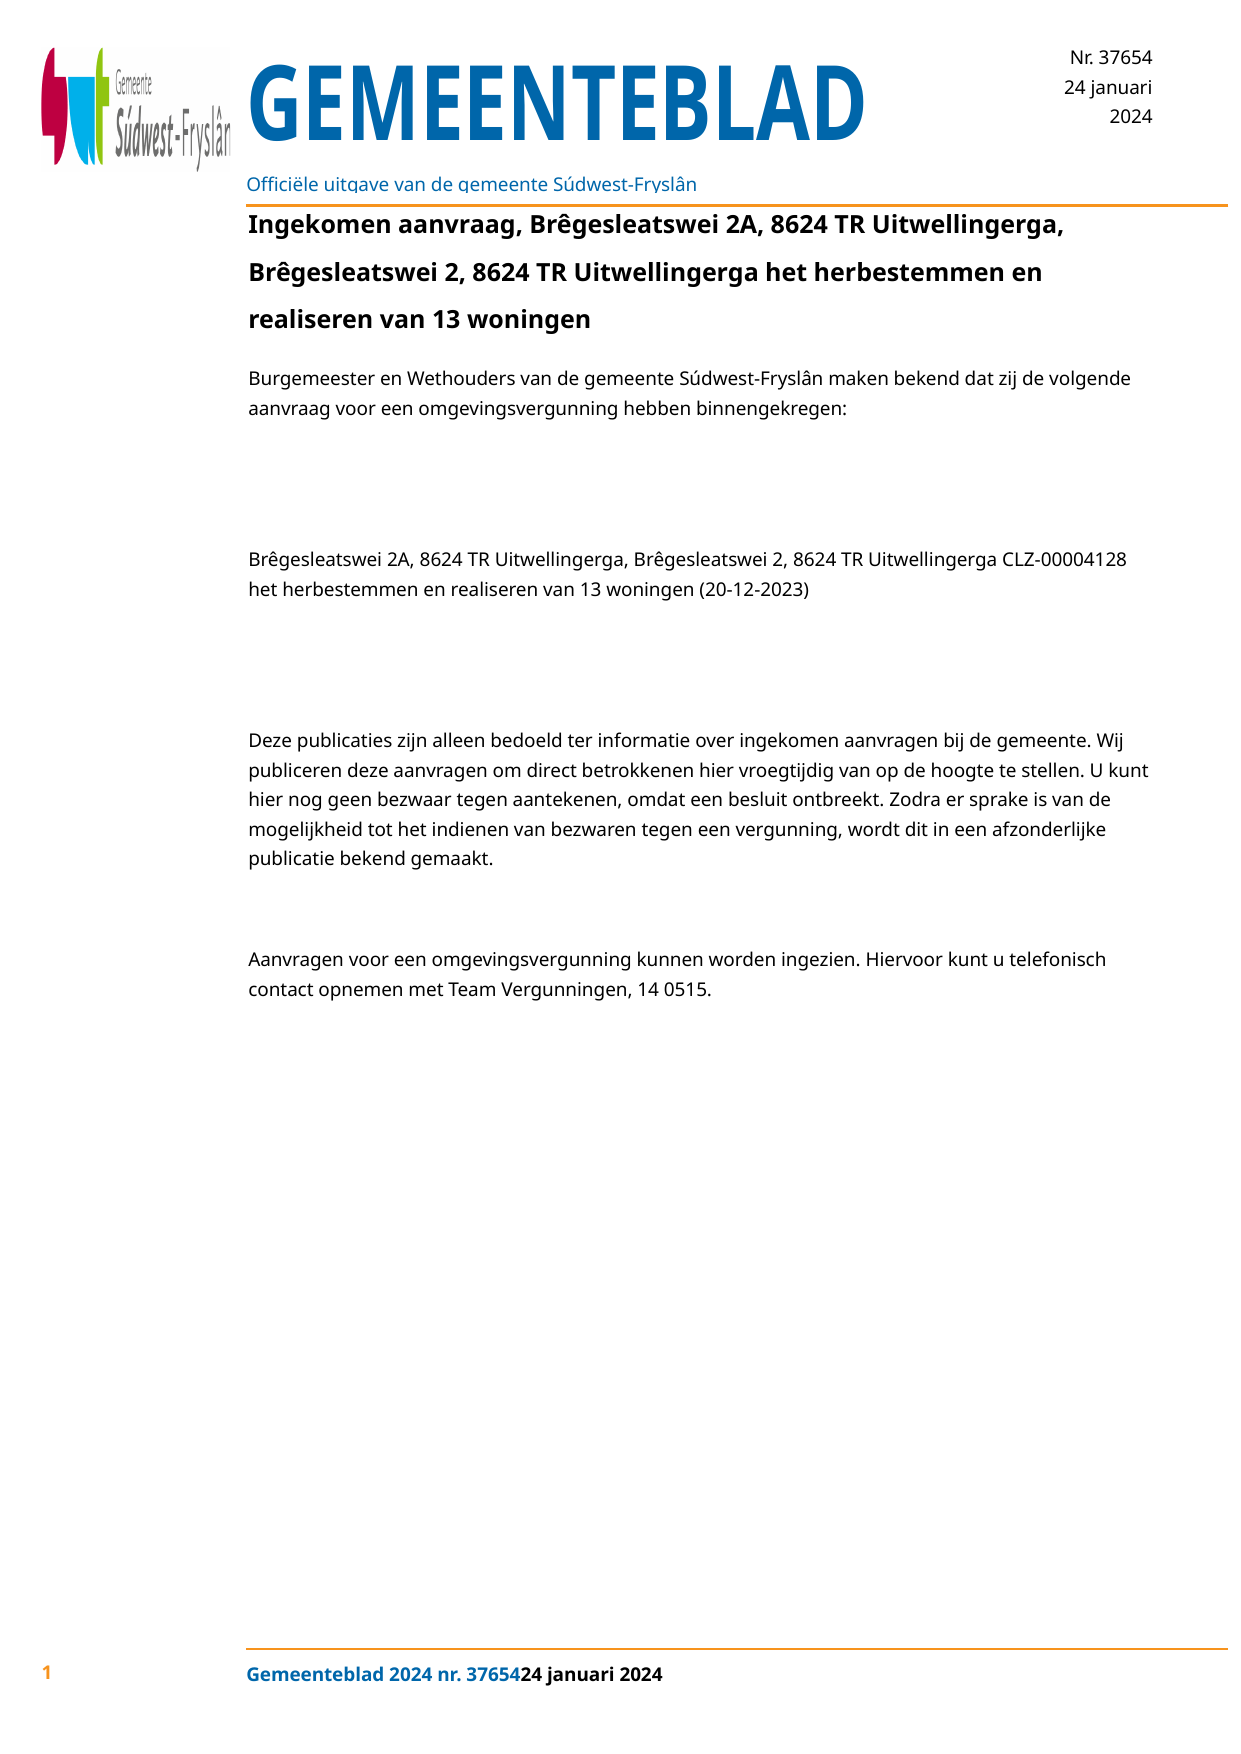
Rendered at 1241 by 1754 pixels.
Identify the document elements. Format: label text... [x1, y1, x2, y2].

text Ingekomen aanvraag, Brêgesleatswei 2A, 8624 TR Uitwellingerga, Brêgesleatswei 2, 8624 TR Uitwellingerga het herbestemmen en realiseren van 13 woningen [248, 207, 1152, 336]
text Aanvragen voor een omgevingsvergunning kunnen worden ingezien. Hiervoor kunt u telefonisch contact opnemen met Team Vergunningen, 14 0515. [248, 946, 1152, 1002]
text Burgemeester en Wethouders van de gemeente Súdwest-Fryslân maken bekend dat zij de volgende aanvraag voor een omgevingsvergunning hebben binnengekregen: [248, 366, 1152, 421]
text Brêgesleatswei 2A, 8624 TR Uitwellingerga, Brêgesleatswei 2, 8624 TR Uitwellingerga CLZ-00004128 het herbestemmen en realiseren van 13 woningen (20-12-2023) [248, 546, 1152, 602]
picture [41, 47, 231, 172]
text Deze publicaties zijn alleen bedoeld ter informatie over ingekomen aanvragen bij de gemeente. Wij publiceren deze aanvragen om direct betrokkenen hier vroegtijdig van op de hoogte te stellen. U kunt hier nog geen bezwaar tegen aantekenen, omdat een besluit ontbreekt. Zodra er sprake is van de mogelijkheid tot het indienen van bezwaren tegen een vergunning, wordt dit in een afzonderlijke publicatie bekend gemaakt. [248, 727, 1152, 871]
